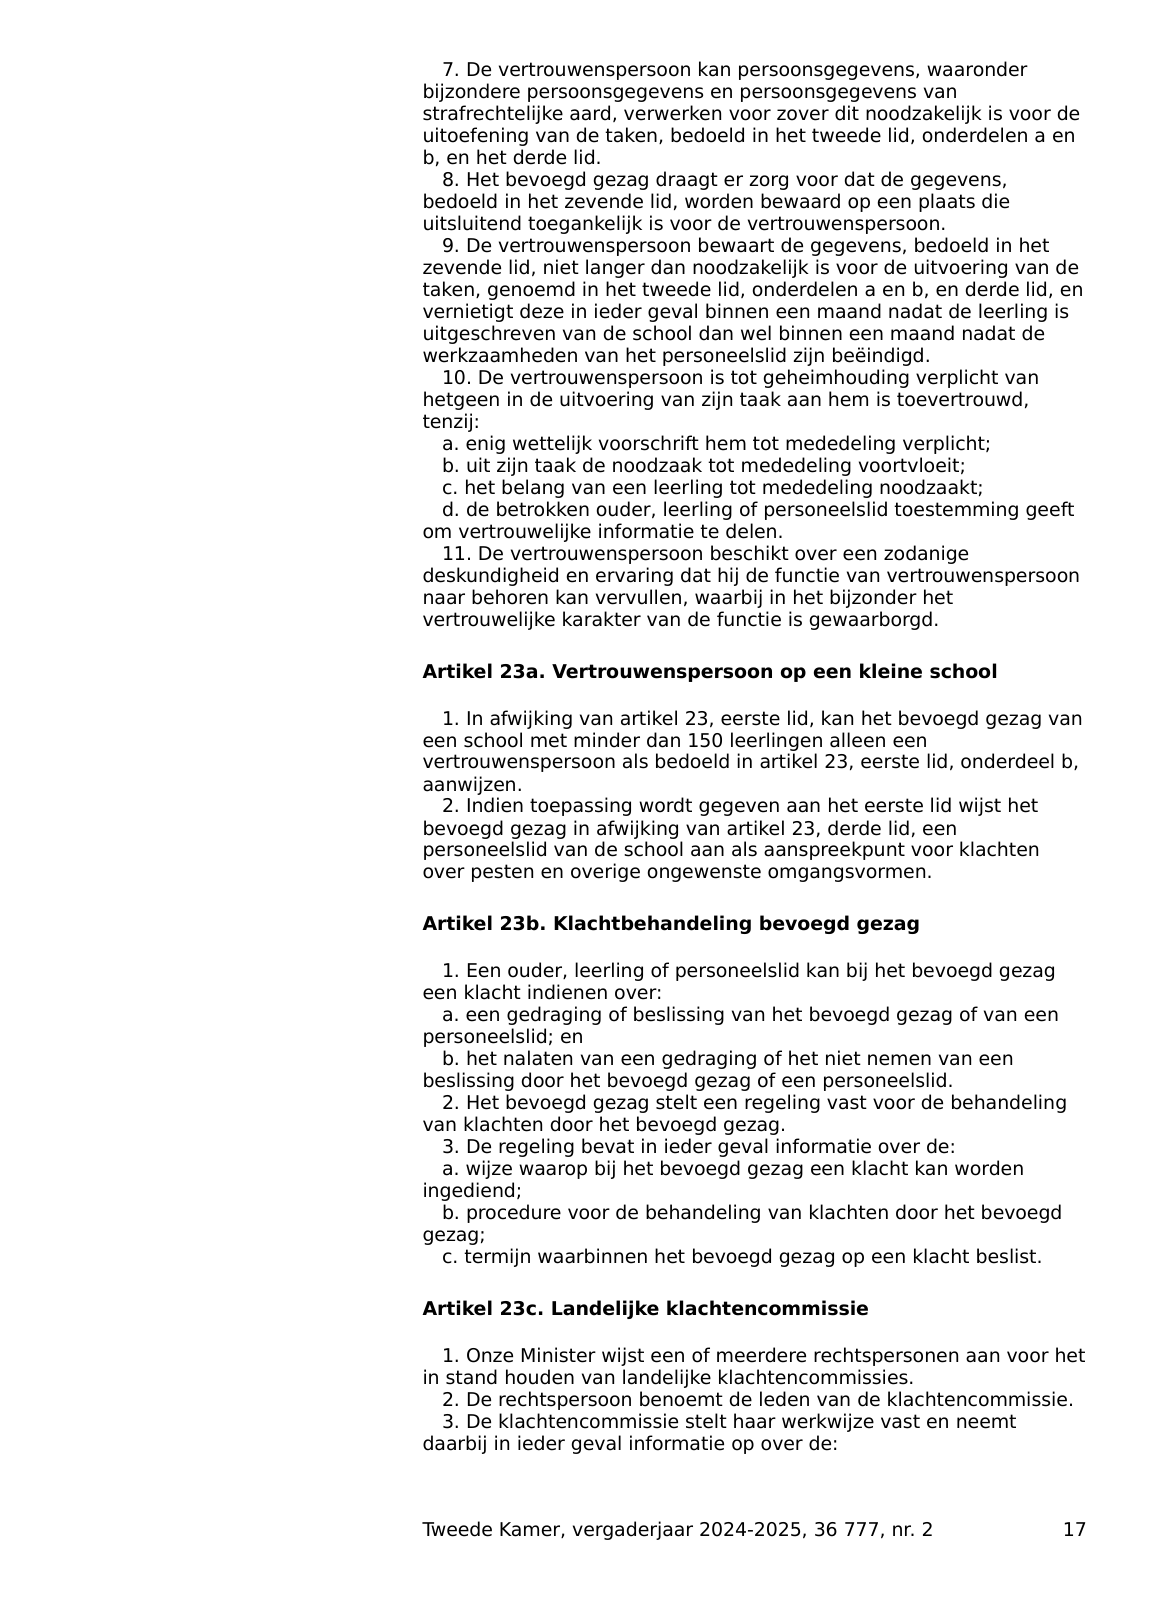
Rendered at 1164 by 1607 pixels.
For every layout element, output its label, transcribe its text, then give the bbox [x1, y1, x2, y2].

text a. wijze waarop bij het bevoegd gezag een klacht kan worden ingediend; [422, 1158, 1087, 1202]
text c. het belang van een leerling tot mededeling noodzaakt; [422, 477, 1087, 499]
text a. een gedraging of beslissing van het bevoegd gezag of van een personeelslid; en [422, 1004, 1087, 1048]
text 1. Onze Minister wijst een of meerdere rechtspersonen aan voor het in stand houden van landelijke klachtencommissies. [422, 1345, 1087, 1389]
text 2. De rechtspersoon benoemt de leden van de klachtencommissie. [422, 1389, 1087, 1411]
text b. het nalaten van een gedraging of het niet nemen van een beslissing door het bevoegd gezag of een personeelslid. [422, 1048, 1087, 1092]
text 1. Een ouder, leerling of personeelslid kan bij het bevoegd gezag een klacht indienen over: [422, 960, 1087, 1004]
subtitle Artikel 23c. Landelijke klachtencommissie [422, 1298, 1087, 1320]
subtitle Artikel 23b. Klachtbehandeling bevoegd gezag [422, 913, 1087, 935]
text 9. De vertrouwenspersoon bewaart de gegevens, bedoeld in het zevende lid, niet langer dan noodzakelijk is voor de uitvoering van de taken, genoemd in het tweede lid, onderdelen a en b, en derde lid, en vernietigt deze in ieder geval binnen een maand nadat de leerling is uitgeschreven van de school dan wel binnen een maand nadat de werkzaamheden van het personeelslid zijn beëindigd. [422, 235, 1087, 367]
text 1. In afwijking van artikel 23, eerste lid, kan het bevoegd gezag van een school met minder dan 150 leerlingen alleen een vertrouwenspersoon als bedoeld in artikel 23, eerste lid, onderdeel b, aanwijzen. [422, 707, 1087, 795]
text 3. De regeling bevat in ieder geval informatie over de: [422, 1136, 1087, 1158]
text 8. Het bevoegd gezag draagt er zorg voor dat de gegevens, bedoeld in het zevende lid, worden bewaard op een plaats die uitsluitend toegankelijk is voor de vertrouwenspersoon. [422, 169, 1087, 235]
text 2. Indien toepassing wordt gegeven aan het eerste lid wijst het bevoegd gezag in afwijking van artikel 23, derde lid, een personeelslid van de school aan als aanspreekpunt voor klachten over pesten en overige ongewenste omgangsvormen. [422, 795, 1087, 883]
subtitle Artikel 23a. Vertrouwenspersoon op een kleine school [422, 661, 1087, 682]
text 10. De vertrouwenspersoon is tot geheimhouding verplicht van hetgeen in de uitvoering van zijn taak aan hem is toevertrouwd, tenzij: [422, 367, 1087, 433]
text d. de betrokken ouder, leerling of personeelslid toestemming geeft om vertrouwelijke informatie te delen. [422, 499, 1087, 543]
text 2. Het bevoegd gezag stelt een regeling vast voor de behandeling van klachten door het bevoegd gezag. [422, 1092, 1087, 1136]
text b. procedure voor de behandeling van klachten door het bevoegd gezag; [422, 1202, 1087, 1246]
text c. termijn waarbinnen het bevoegd gezag op een klacht beslist. [422, 1246, 1087, 1268]
text a. enig wettelijk voorschrift hem tot mededeling verplicht; [422, 433, 1087, 455]
text 11. De vertrouwenspersoon beschikt over een zodanige deskundigheid en ervaring dat hij de functie van vertrouwenspersoon naar behoren kan vervullen, waarbij in het bijzonder het vertrouwelijke karakter van de functie is gewaarborgd. [422, 543, 1087, 631]
text 7. De vertrouwenspersoon kan persoonsgegevens, waaronder bijzondere persoonsgegevens en persoonsgegevens van strafrechtelijke aard, verwerken voor zover dit noodzakelijk is voor de uitoefening van de taken, bedoeld in het tweede lid, onderdelen a en b, en het derde lid. [422, 59, 1087, 169]
text 3. De klachtencommissie stelt haar werkwijze vast en neemt daarbij in ieder geval informatie op over de: [422, 1411, 1087, 1455]
text b. uit zijn taak de noodzaak tot mededeling voortvloeit; [422, 455, 1087, 477]
